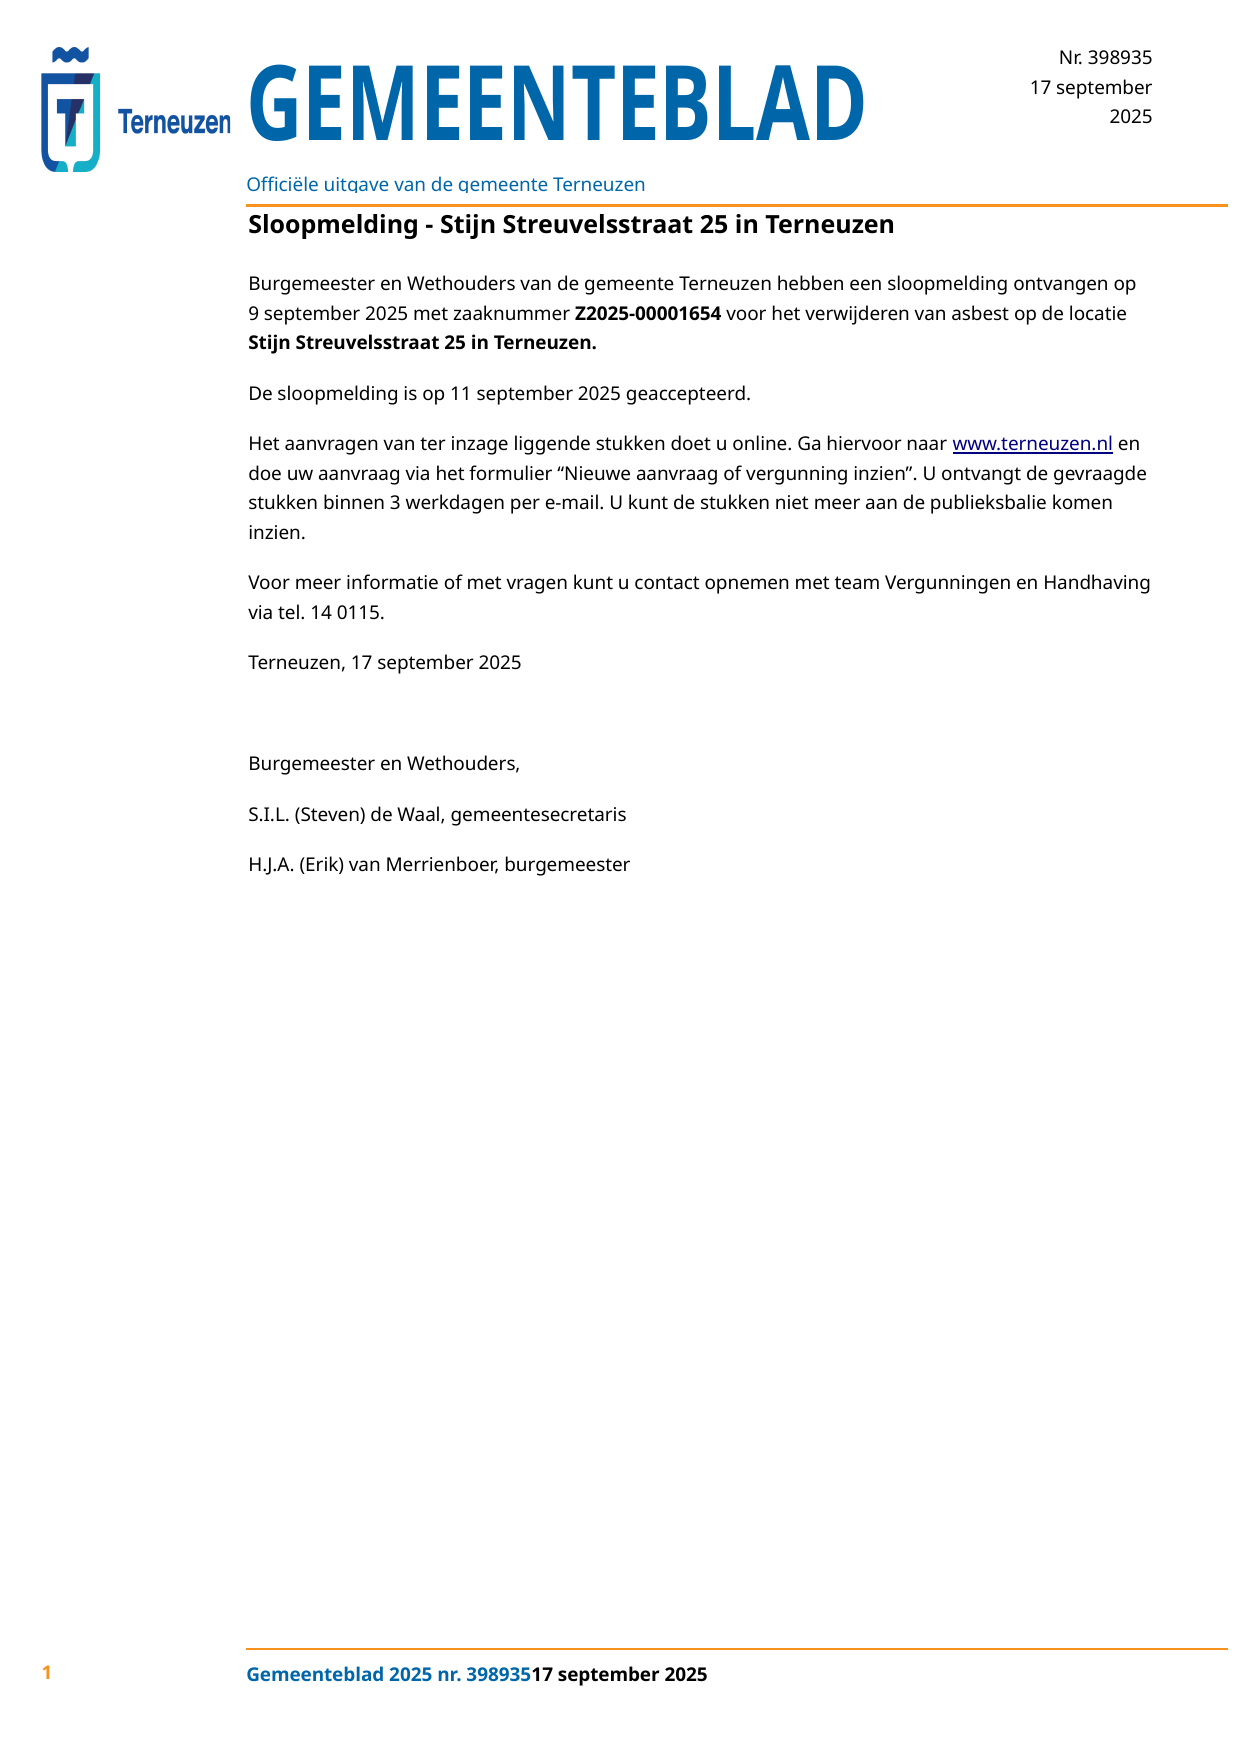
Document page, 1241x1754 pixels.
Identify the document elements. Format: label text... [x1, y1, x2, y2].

text Voor meer informatie of met vragen kunt u contact opnemen met team Vergunningen en Handhaving via tel. 14 0115. [248, 569, 1152, 625]
text Sloopmelding - Stijn Streuvelsstraat 25 in Terneuzen [248, 207, 1152, 241]
picture [41, 47, 231, 172]
text S.I.L. (Steven) de Waal, gemeentesecretaris [248, 801, 1152, 826]
text Het aanvragen van ter inzage liggende stukken doet u online. Ga hiervoor naar www.terneuzen.nl en doe uw aanvraag via het formulier “Nieuwe aanvraag of vergunning inzien”. U ontvangt de gevraagde stukken binnen 3 werkdagen per e-mail. U kunt de stukken niet meer aan de publieksbalie komen inzien. [248, 430, 1152, 545]
text De sloopmelding is op 11 september 2025 geaccepteerd. [248, 380, 1152, 406]
text H.J.A. (Erik) van Merrienboer, burgemeester [248, 851, 1152, 877]
text Burgemeester en Wethouders van de gemeente Terneuzen hebben een sloopmelding ontvangen op 9 september 2025 met zaaknummer Z2025-00001654 voor het verwijderen van asbest op de locatie Stijn Streuvelsstraat 25 in Terneuzen. [248, 270, 1152, 355]
text Burgemeester en Wethouders, [248, 750, 1152, 776]
text Terneuzen, 17 september 2025 [248, 649, 1152, 675]
